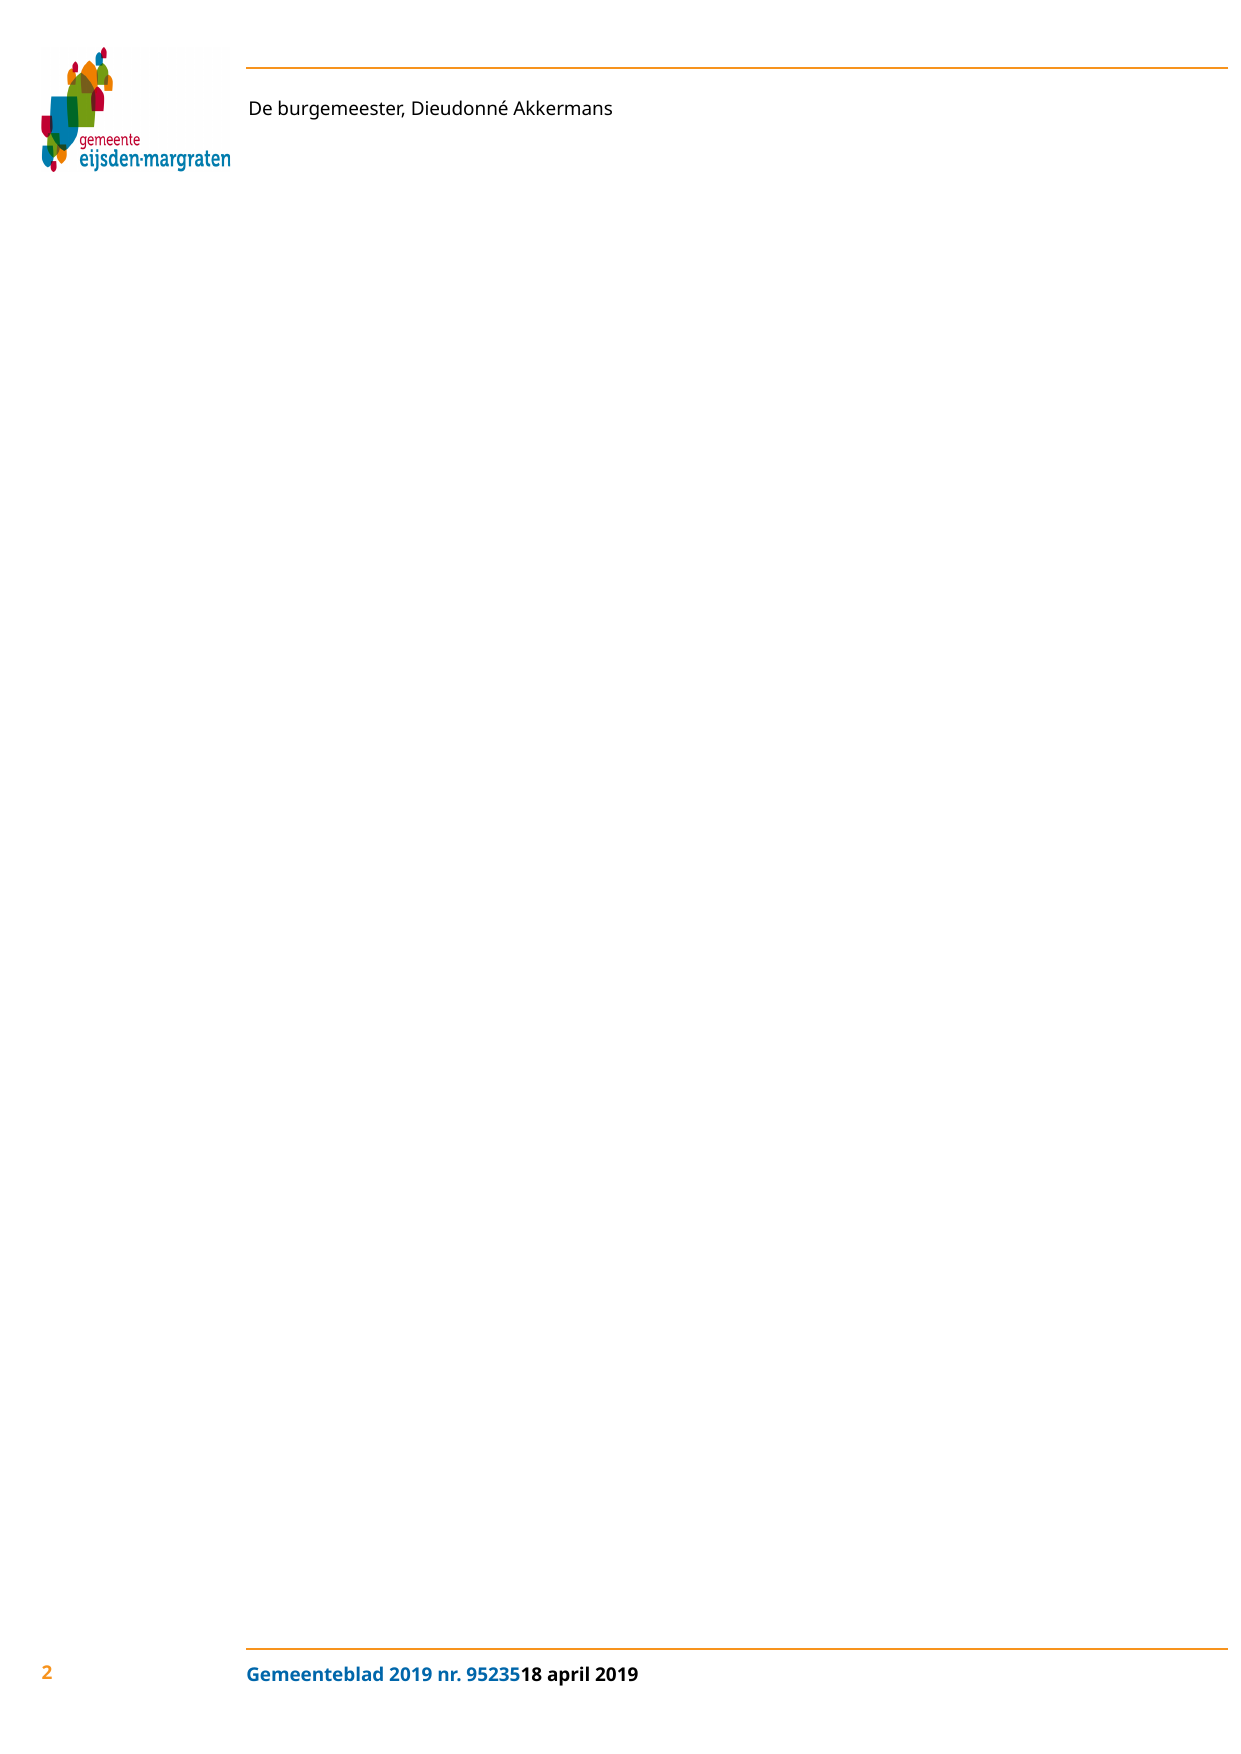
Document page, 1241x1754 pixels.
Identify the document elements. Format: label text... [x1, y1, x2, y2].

text De burgemeester, Dieudonné Akkermans [248, 95, 1152, 121]
picture [41, 47, 231, 172]
